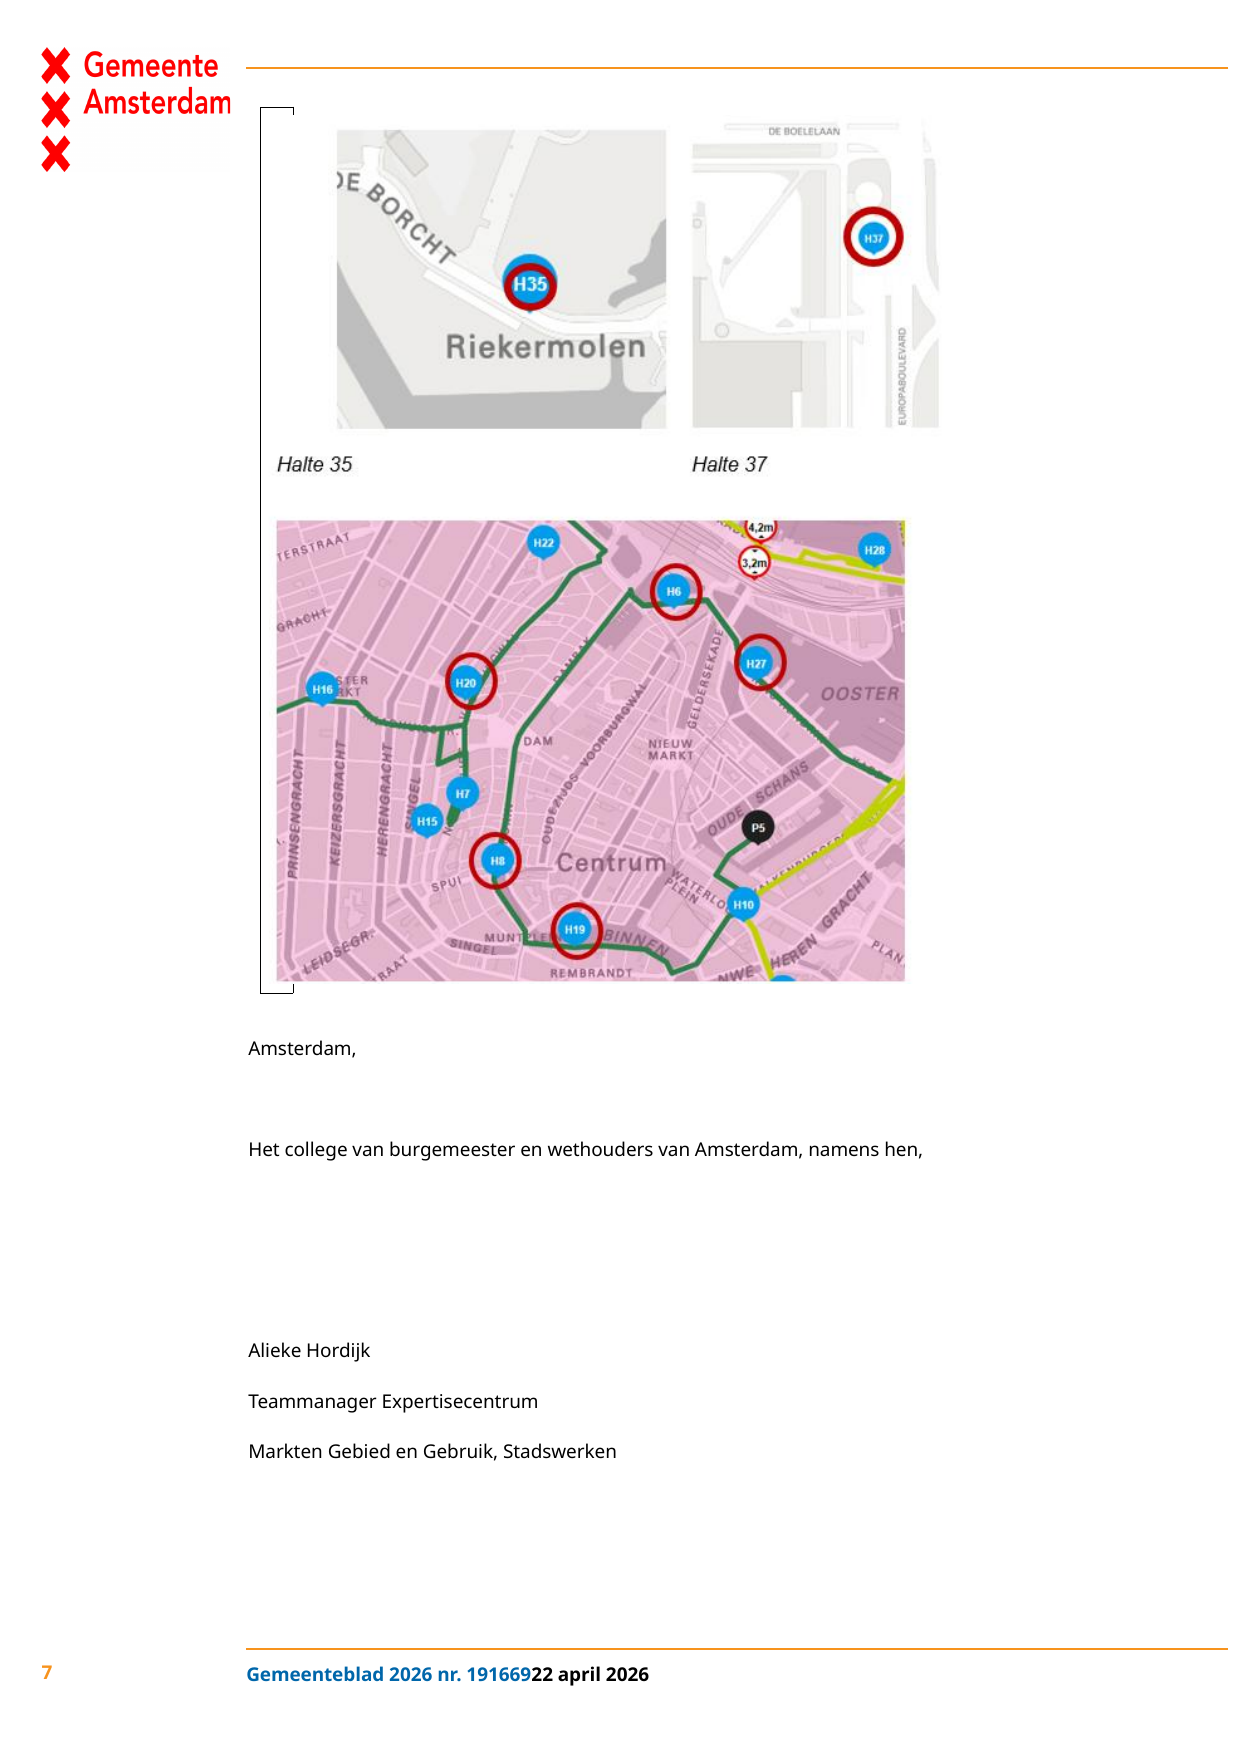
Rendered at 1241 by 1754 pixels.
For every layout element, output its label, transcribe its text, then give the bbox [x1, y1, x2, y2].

text Teammanager Expertisecentrum [248, 1388, 1152, 1413]
text Markten Gebied en Gebruik, Stadswerken [248, 1438, 1152, 1464]
text Het college van burgemeester en wethouders van Amsterdam, namens hen, [248, 1136, 1152, 1161]
text Amsterdam, [248, 1035, 1152, 1061]
picture [41, 47, 231, 172]
text Alieke Hordijk [248, 1337, 1152, 1363]
picture [268, 115, 944, 984]
